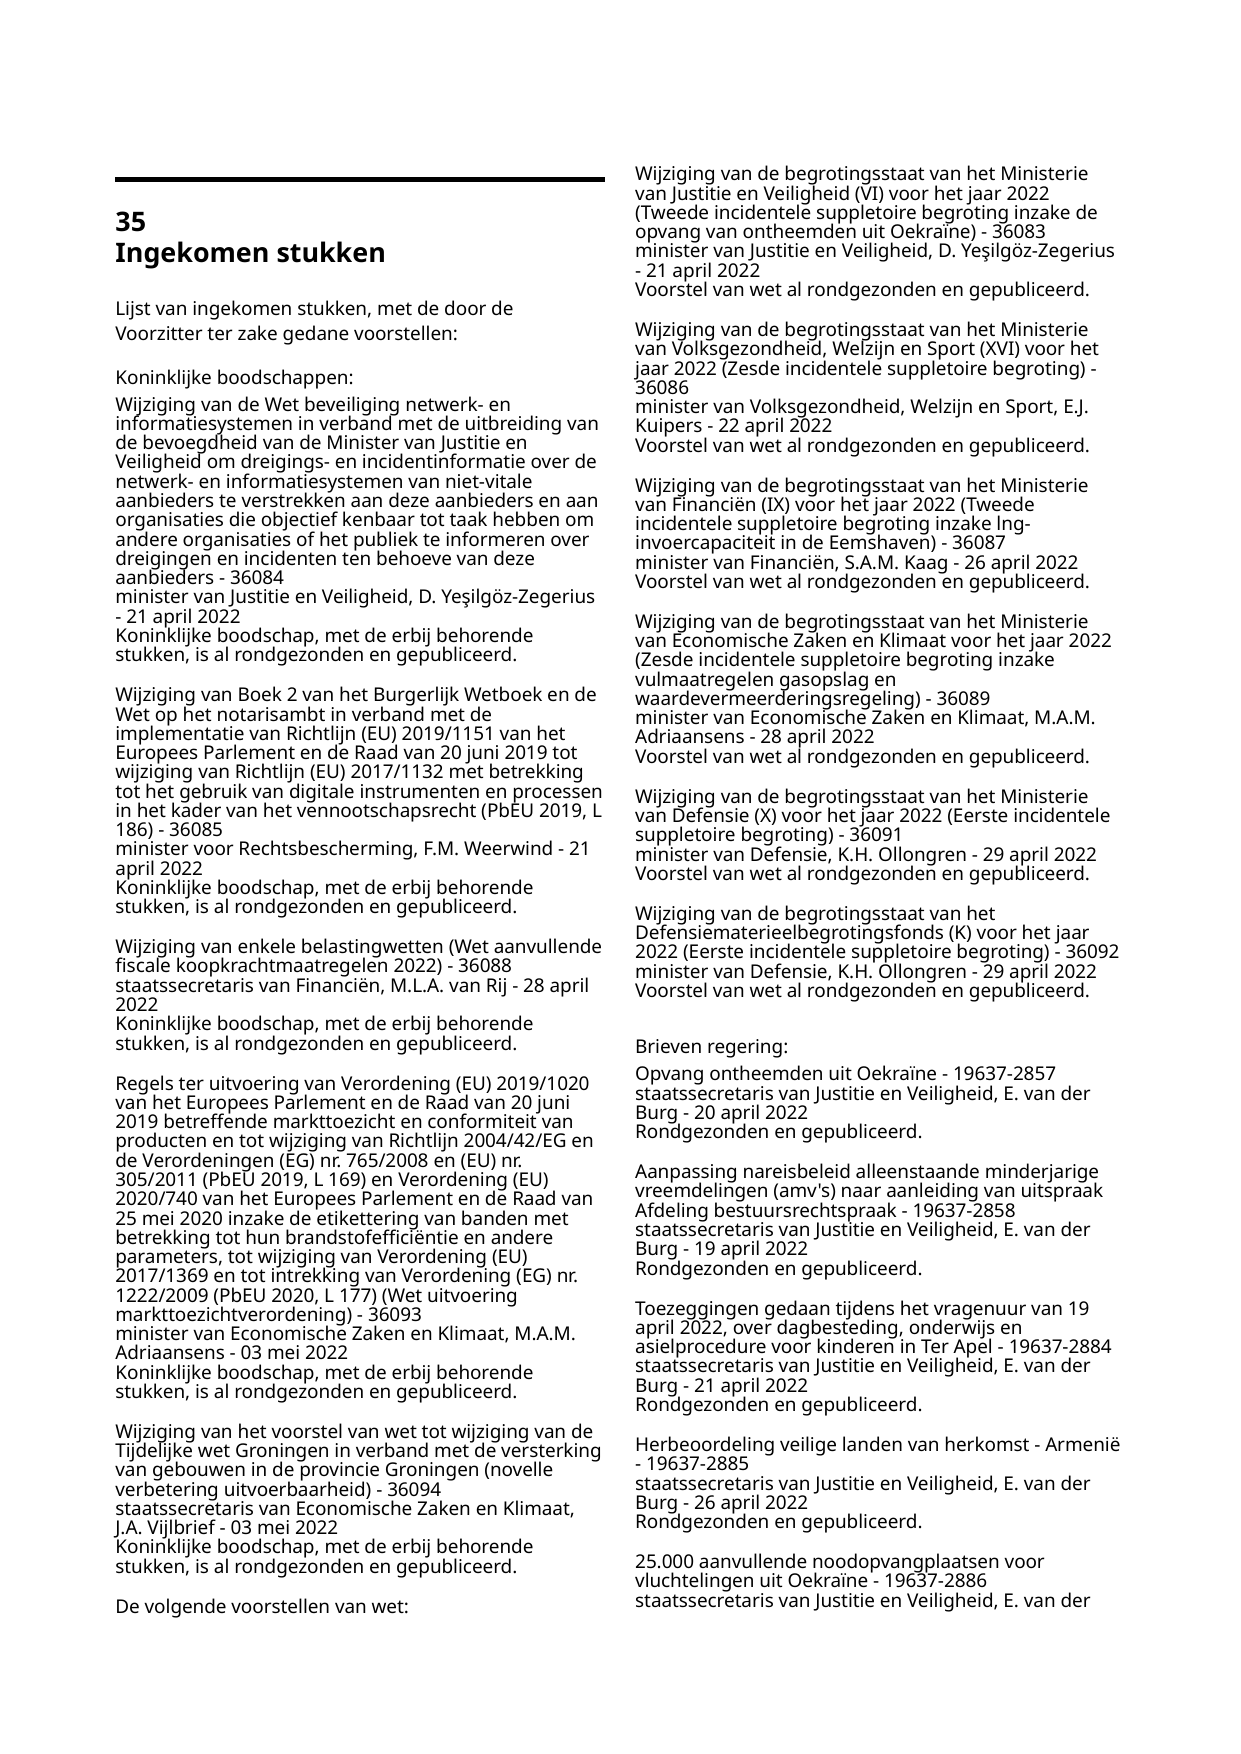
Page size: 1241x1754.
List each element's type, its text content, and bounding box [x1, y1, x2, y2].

text Lijst van ingekomen stukken, met de door de Voorzitter ter zake gedane voorstellen: [115, 295, 605, 346]
text Wijziging van de begrotingsstaat van het Ministerie van Justitie en Veiligheid (VI) voor het jaar 2022 (Tweede incidentele suppletoire begroting inzake de opvang van ontheemden uit Oekraïne) - 36083 [635, 165, 1125, 242]
text Rondgezonden en gepubliceerd. [635, 1396, 1125, 1415]
text Koninklijke boodschap, met de erbij behorende stukken, is al rondgezonden en gepubliceerd. [115, 1538, 605, 1577]
text minister van Economische Zaken en Klimaat, M.A.M. Adriaansens - 28 april 2022 [635, 709, 1125, 748]
text Wijziging van het voorstel van wet tot wijziging van de Tijdelijke wet Groningen in verband met de versterking van gebouwen in de provincie Groningen (novelle verbetering uitvoerbaarheid) - 36094 [115, 1423, 605, 1500]
text staatssecretaris van Justitie en Veiligheid, E. van der Burg - 26 april 2022 [635, 1474, 1125, 1513]
text minister voor Rechtsbescherming, F.M. Weerwind - 21 april 2022 [115, 840, 605, 879]
text Voorstel van wet al rondgezonden en gepubliceerd. [635, 982, 1125, 1001]
text staatssecretaris van Justitie en Veiligheid, E. van der Burg - 20 april 2022 [635, 1085, 1125, 1123]
text Voorstel van wet al rondgezonden en gepubliceerd. [635, 281, 1125, 300]
text Wijziging van de begrotingsstaat van het Ministerie van Economische Zaken en Klimaat voor het jaar 2022 (Zesde incidentele suppletoire begroting inzake vulmaatregelen gasopslag en waardevermeerderingsregeling) - 36089 [635, 613, 1125, 709]
text staatssecretaris van Economische Zaken en Klimaat, J.A. Vijlbrief - 03 mei 2022 [115, 1500, 605, 1538]
text minister van Financiën, S.A.M. Kaag - 26 april 2022 [635, 554, 1125, 573]
text minister van Economische Zaken en Klimaat, M.A.M. Adriaansens - 03 mei 2022 [115, 1325, 605, 1364]
text Rondgezonden en gepubliceerd. [635, 1123, 1125, 1142]
text De volgende voorstellen van wet: [115, 1598, 605, 1617]
text Ingekomen stukken [115, 239, 605, 283]
text minister van Justitie en Veiligheid, D. Yeşilgöz-Zegerius - 21 april 2022 [635, 242, 1125, 281]
text Voorstel van wet al rondgezonden en gepubliceerd. [635, 865, 1125, 884]
text Koninklijke boodschap, met de erbij behorende stukken, is al rondgezonden en gepubliceerd. [115, 879, 605, 917]
text minister van Defensie, K.H. Ollongren - 29 april 2022 [635, 963, 1125, 982]
text Koninklijke boodschap, met de erbij behorende stukken, is al rondgezonden en gepubliceerd. [115, 1364, 605, 1402]
text Regels ter uitvoering van Verordening (EU) 2019/1020 van het Europees Parlement en de Raad van 20 juni 2019 betreffende markttoezicht en conformiteit van producten en tot wijziging van Richtlijn 2004/42/EG en de Verordeningen (EG) nr. 765/2008 en (EU) nr. 305/2011 (PbEU 2019, L 169) en Verordening (EU) 2020/740 van het Europees Parlement en de Raad van 25 mei 2020 inzake de etikettering van banden met betrekking tot hun brandstofefficiëntie en andere parameters, tot wijziging van Verordening (EU) 2017/1369 en tot intrekking van Verordening (EG) nr. 1222/2009 (PbEU 2020, L 177) (Wet uitvoering markttoezichtverordening) - 36093 [115, 1074, 605, 1325]
text minister van Defensie, K.H. Ollongren - 29 april 2022 [635, 846, 1125, 865]
text 25.000 aanvullende noodopvangplaatsen voor vluchtelingen uit Oekraïne - 19637-2886 [635, 1553, 1125, 1592]
text Koninklijke boodschap, met de erbij behorende stukken, is al rondgezonden en gepubliceerd. [115, 1015, 605, 1054]
text Aanpassing nareisbeleid alleenstaande minderjarige vreemdelingen (amv's) naar aanleiding van uitspraak Afdeling bestuursrechtspraak - 19637-2858 [635, 1163, 1125, 1221]
text Opvang ontheemden uit Oekraïne - 19637-2857 [635, 1065, 1125, 1085]
text Herbeoordeling veilige landen van herkomst - Armenië - 19637-2885 [635, 1436, 1125, 1474]
text Wijziging van de begrotingsstaat van het Ministerie van Volksgezondheid, Welzijn en Sport (XVI) voor het jaar 2022 (Zesde incidentele suppletoire begroting) - 36086 [635, 321, 1125, 398]
text Wijziging van Boek 2 van het Burgerlijk Wetboek en de Wet op het notarisambt in verband met de implementatie van Richtlijn (EU) 2019/1151 van het Europees Parlement en de Raad van 20 juni 2019 tot wijziging van Richtlijn (EU) 2017/1132 met betrekking tot het gebruik van digitale instrumenten en processen in het kader van het vennootschapsrecht (PbEU 2019, L 186) - 36085 [115, 686, 605, 840]
text Koninklijke boodschap, met de erbij behorende stukken, is al rondgezonden en gepubliceerd. [115, 627, 605, 666]
text Wijziging van de begrotingsstaat van het Ministerie van Defensie (X) voor het jaar 2022 (Eerste incidentele suppletoire begroting) - 36091 [635, 788, 1125, 846]
text Wijziging van enkele belastingwetten (Wet aanvullende fiscale koopkrachtmaatregelen 2022) - 36088 [115, 938, 605, 977]
text Brieven regering: [635, 1034, 1125, 1059]
text staatssecretaris van Financiën, M.L.A. van Rij - 28 april 2022 [115, 977, 605, 1015]
text Rondgezonden en gepubliceerd. [635, 1259, 1125, 1279]
text staatssecretaris van Justitie en Veiligheid, E. van der Burg - 19 april 2022 [635, 1221, 1125, 1259]
text Voorstel van wet al rondgezonden en gepubliceerd. [635, 573, 1125, 592]
text 35 [115, 203, 605, 239]
text staatssecretaris van Justitie en Veiligheid, E. van der [635, 1592, 1125, 1611]
text Toezeggingen gedaan tijdens het vragenuur van 19 april 2022, over dagbesteding, onderwijs en asielprocedure voor kinderen in Ter Apel - 19637-2884 [635, 1299, 1125, 1357]
text staatssecretaris van Justitie en Veiligheid, E. van der Burg - 21 april 2022 [635, 1357, 1125, 1396]
text Koninklijke boodschappen: [115, 364, 605, 390]
text Voorstel van wet al rondgezonden en gepubliceerd. [635, 748, 1125, 767]
text minister van Volksgezondheid, Welzijn en Sport, E.J. Kuipers - 22 april 2022 [635, 398, 1125, 437]
text minister van Justitie en Veiligheid, D. Yeşilgöz-Zegerius - 21 april 2022 [115, 588, 605, 627]
text Rondgezonden en gepubliceerd. [635, 1513, 1125, 1532]
text Wijziging van de begrotingsstaat van het Defensiematerieelbegrotingsfonds (K) voor het jaar 2022 (Eerste incidentele suppletoire begroting) - 36092 [635, 905, 1125, 963]
text Wijziging van de Wet beveiliging netwerk- en informatiesystemen in verband met de uitbreiding van de bevoegdheid van de Minister van Justitie en Veiligheid om dreigings- en incidentinformatie over de netwerk- en informatiesystemen van niet-vitale aanbieders te verstrekken aan deze aanbieders en aan organisaties die objectief kenbaar tot taak hebben om andere organisaties of het publiek te informeren over dreigingen en incidenten ten behoeve van deze aanbieders - 36084 [115, 396, 605, 588]
text Wijziging van de begrotingsstaat van het Ministerie van Financiën (IX) voor het jaar 2022 (Tweede incidentele suppletoire begroting inzake lng-invoercapaciteit in de Eemshaven) - 36087 [635, 477, 1125, 554]
text Voorstel van wet al rondgezonden en gepubliceerd. [635, 437, 1125, 456]
